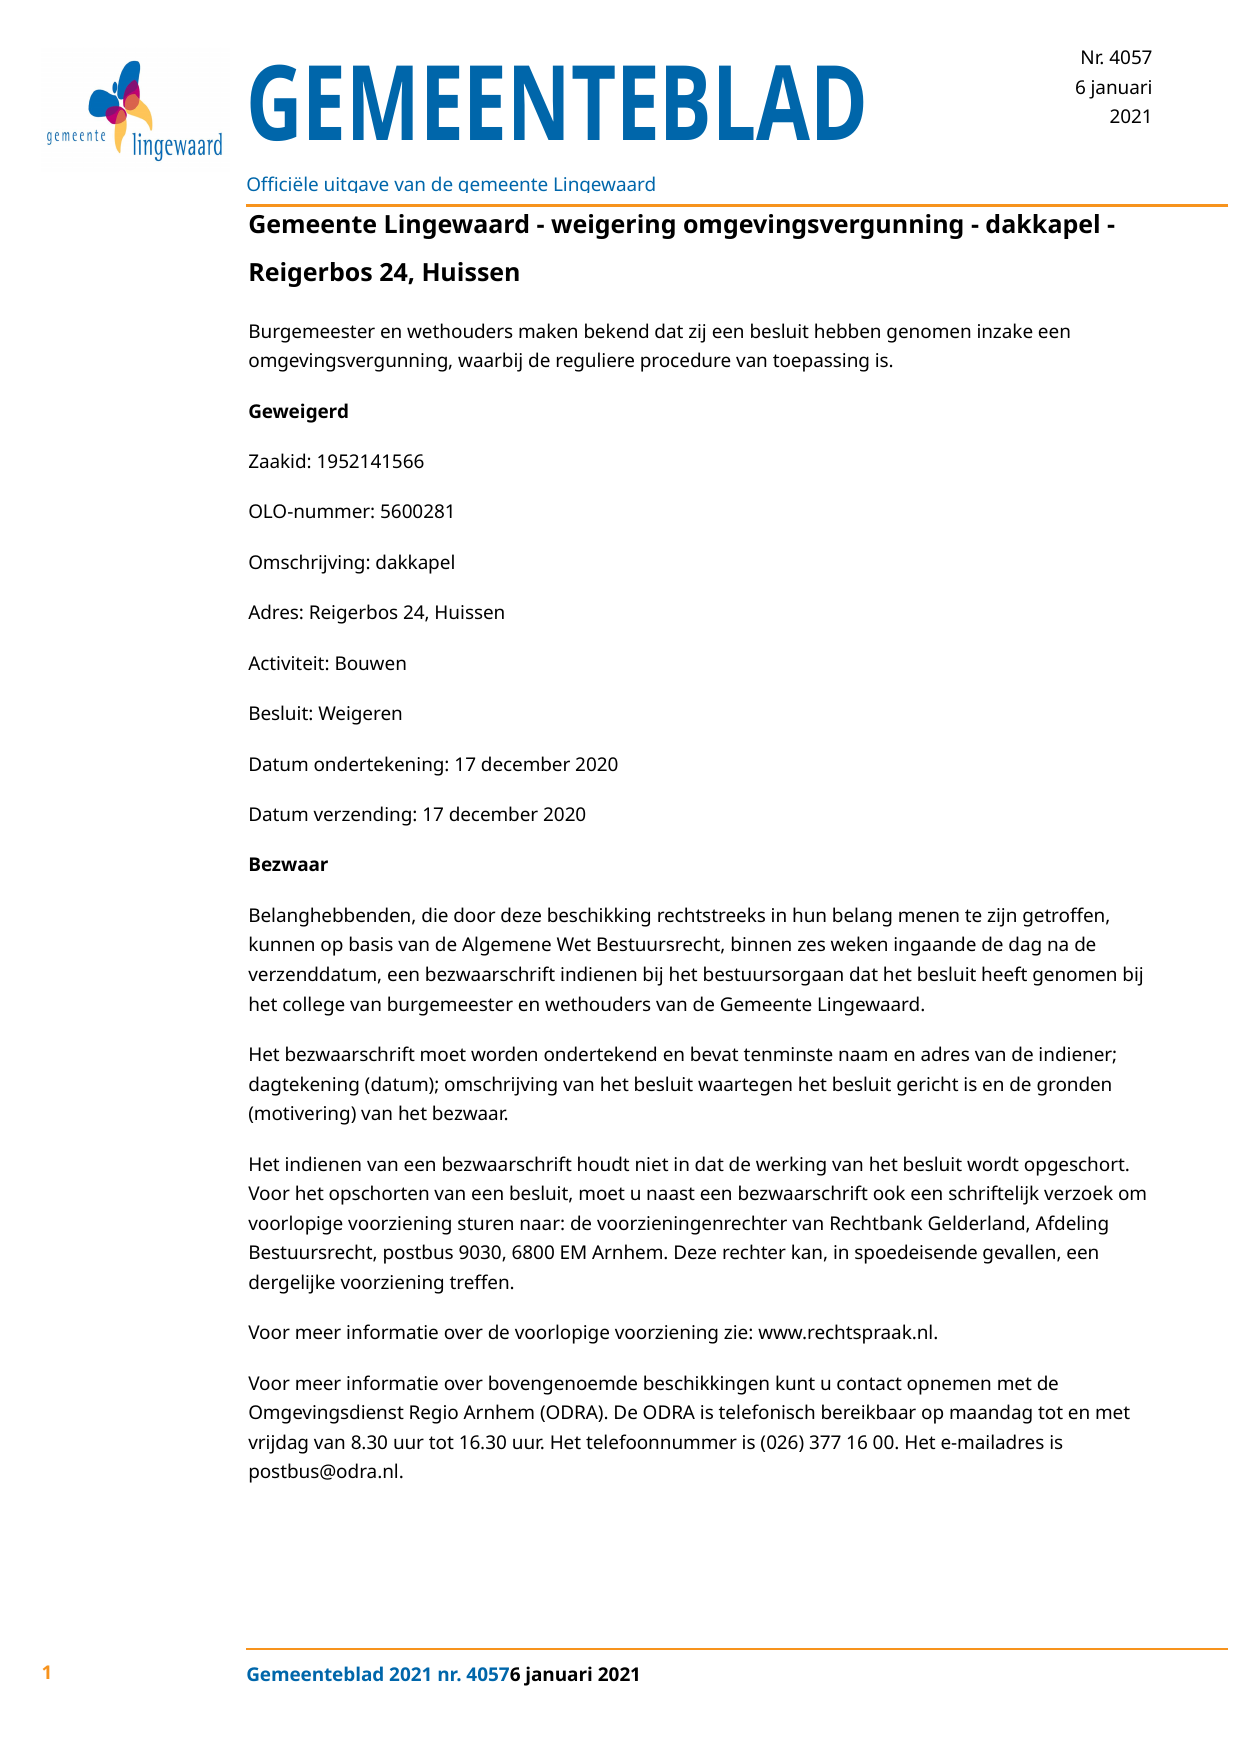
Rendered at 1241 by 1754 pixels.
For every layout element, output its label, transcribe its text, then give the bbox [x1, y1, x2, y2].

text Het indienen van een bezwaarschrift houdt niet in dat de werking van het besluit wordt opgeschort. Voor het opschorten van een besluit, moet u naast een bezwaarschrift ook een schriftelijk verzoek om voorlopige voorziening sturen naar: de voorzieningenrechter van Rechtbank Gelderland, Afdeling Bestuursrecht, postbus 9030, 6800 EM Arnhem. Deze rechter kan, in spoedeisende gevallen, een dergelijke voorziening treffen. [248, 1151, 1152, 1295]
text Burgemeester en wethouders maken bekend dat zij een besluit hebben genomen inzake een omgevingsvergunning, waarbij de reguliere procedure van toepassing is. [248, 318, 1152, 373]
text Het bezwaarschrift moet worden ondertekend en bevat tenminste naam en adres van de indiener; dagtekening (datum); omschrijving van het besluit waartegen het besluit gericht is en de gronden (motivering) van het bezwaar. [248, 1041, 1152, 1126]
text Gemeente Lingewaard - weigering omgevingsvergunning - dakkapel - Reigerbos 24, Huissen [248, 207, 1152, 288]
text Geweigerd [248, 398, 1152, 424]
text Activiteit: Bouwen [248, 650, 1152, 676]
text Voor meer informatie over de voorlopige voorziening zie: www.rechtspraak.nl. [248, 1319, 1152, 1345]
text Omschrijving: dakkapel [248, 549, 1152, 575]
text Datum verzending: 17 december 2020 [248, 801, 1152, 827]
text Datum ondertekening: 17 december 2020 [248, 751, 1152, 777]
text Besluit: Weigeren [248, 700, 1152, 726]
text Voor meer informatie over bovengenoemde beschikkingen kunt u contact opnemen met de Omgevingsdienst Regio Arnhem (ODRA). De ODRA is telefonisch bereikbaar op maandag tot en met vrijdag van 8.30 uur tot 16.30 uur. Het telefoonnummer is (026) 377 16 00. Het e-mailadres is postbus@odra.nl. [248, 1370, 1152, 1484]
text Zaakid: 1952141566 [248, 448, 1152, 474]
text OLO-nummer: 5600281 [248, 499, 1152, 524]
picture [41, 47, 231, 172]
text Adres: Reigerbos 24, Huissen [248, 599, 1152, 625]
text Belanghebbenden, die door deze beschikking rechtstreeks in hun belang menen te zijn getroffen, kunnen op basis van de Algemene Wet Bestuursrecht, binnen zes weken ingaande de dag na de verzenddatum, een bezwaarschrift indienen bij het bestuursorgaan dat het besluit heeft genomen bij het college van burgemeester en wethouders van de Gemeente Lingewaard. [248, 902, 1152, 1017]
text Bezwaar [248, 852, 1152, 877]
